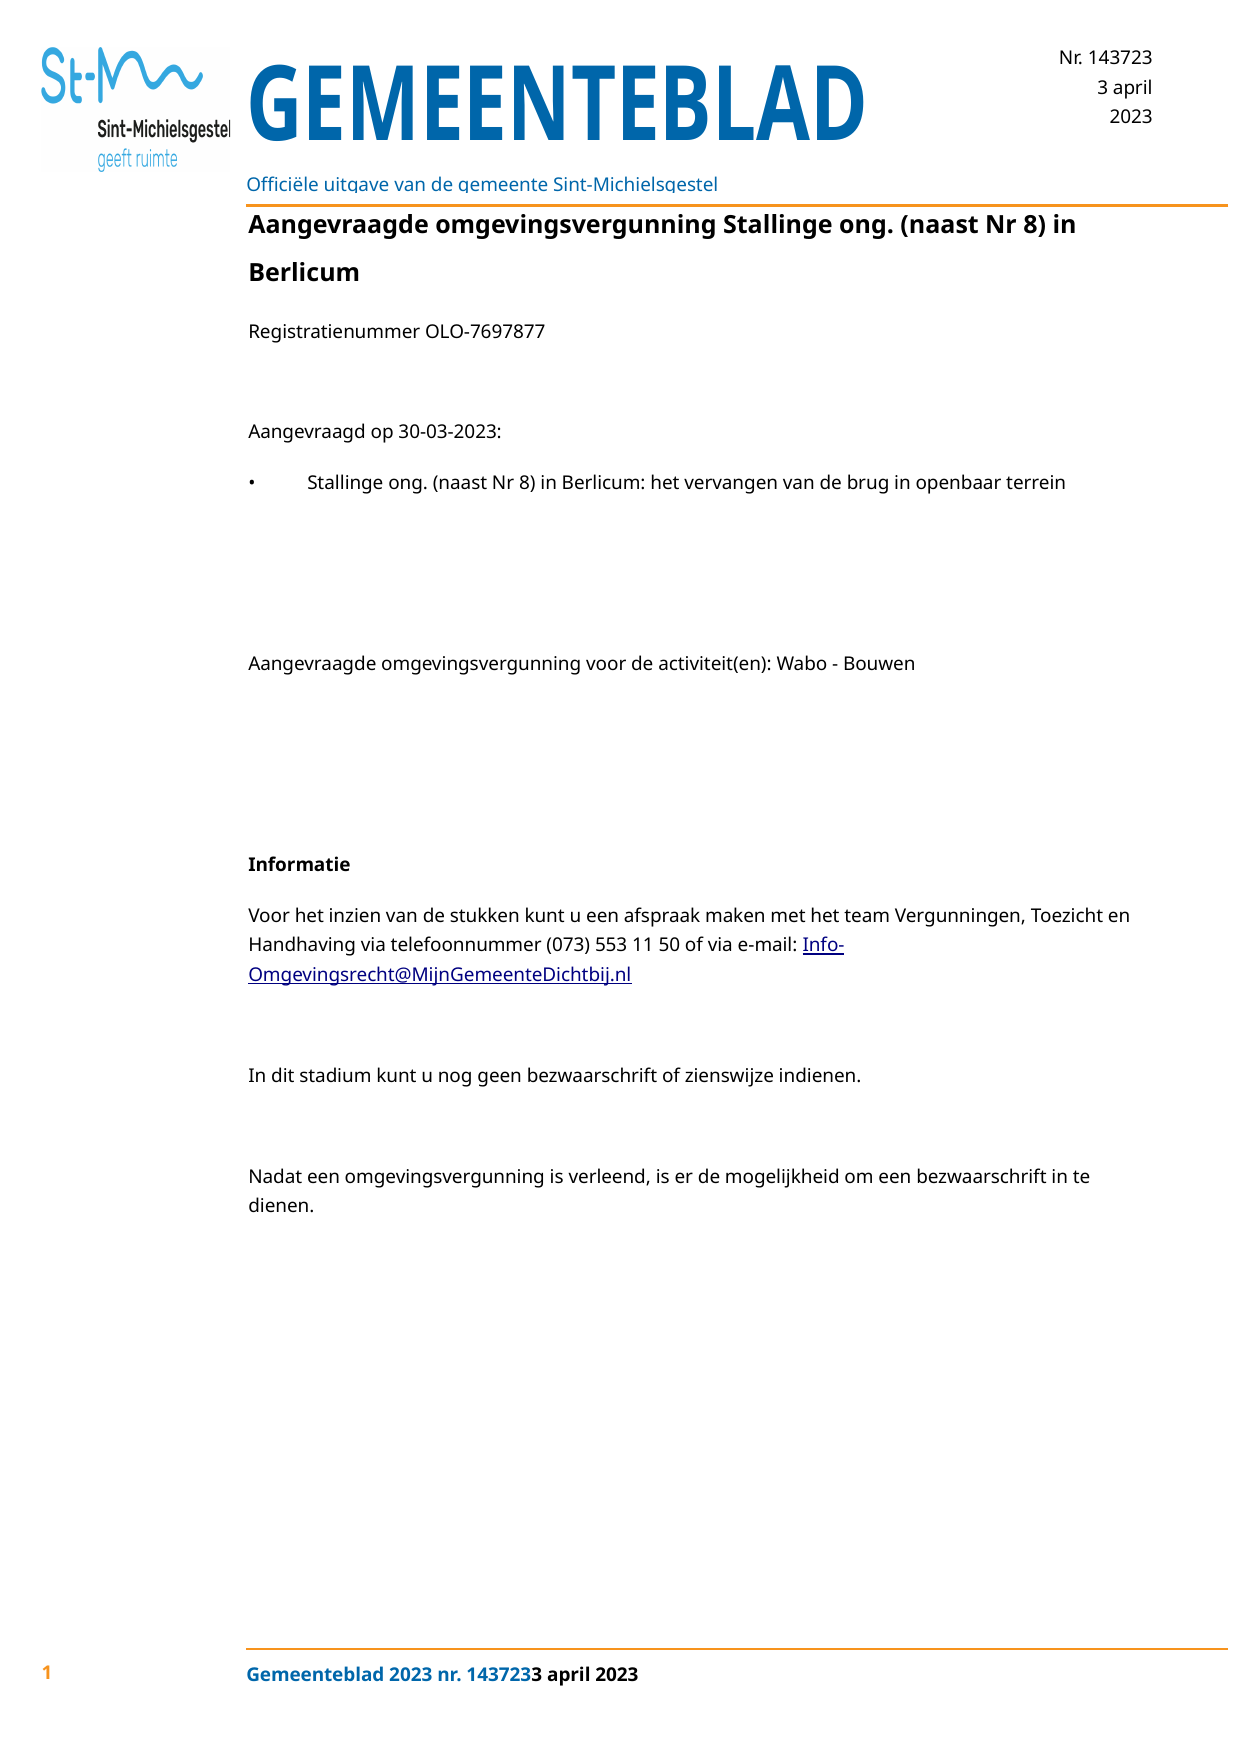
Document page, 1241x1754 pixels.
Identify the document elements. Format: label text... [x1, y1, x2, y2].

text Voor het inzien van de stukken kunt u een afspraak maken met het team Vergunningen, Toezicht en Handhaving via telefoonnummer (073) 553 11 50 of via e-mail: Info-Omgevingsrecht@MijnGemeenteDichtbij.nl [248, 902, 1152, 987]
picture [41, 47, 231, 172]
text Informatie [248, 852, 1152, 877]
text Registratienummer OLO-7697877 [248, 318, 1152, 344]
text In dit stadium kunt u nog geen bezwaarschrift of zienswijze indienen. [248, 1062, 1152, 1088]
text Aangevraagde omgevingsvergunning voor de activiteit(en): Wabo - Bouwen [248, 650, 1152, 676]
text Aangevraagde omgevingsvergunning Stallinge ong. (naast Nr 8) in Berlicum [248, 207, 1152, 288]
text Nadat een omgevingsvergunning is verleend, is er de mogelijkheid om een bezwaarschrift in te dienen. [248, 1163, 1152, 1218]
text Aangevraagd op 30-03-2023: [248, 419, 1152, 444]
list Stallinge ong. (naast Nr 8) in Berlicum: het vervangen van de brug in openbaar terrein [248, 469, 1152, 495]
